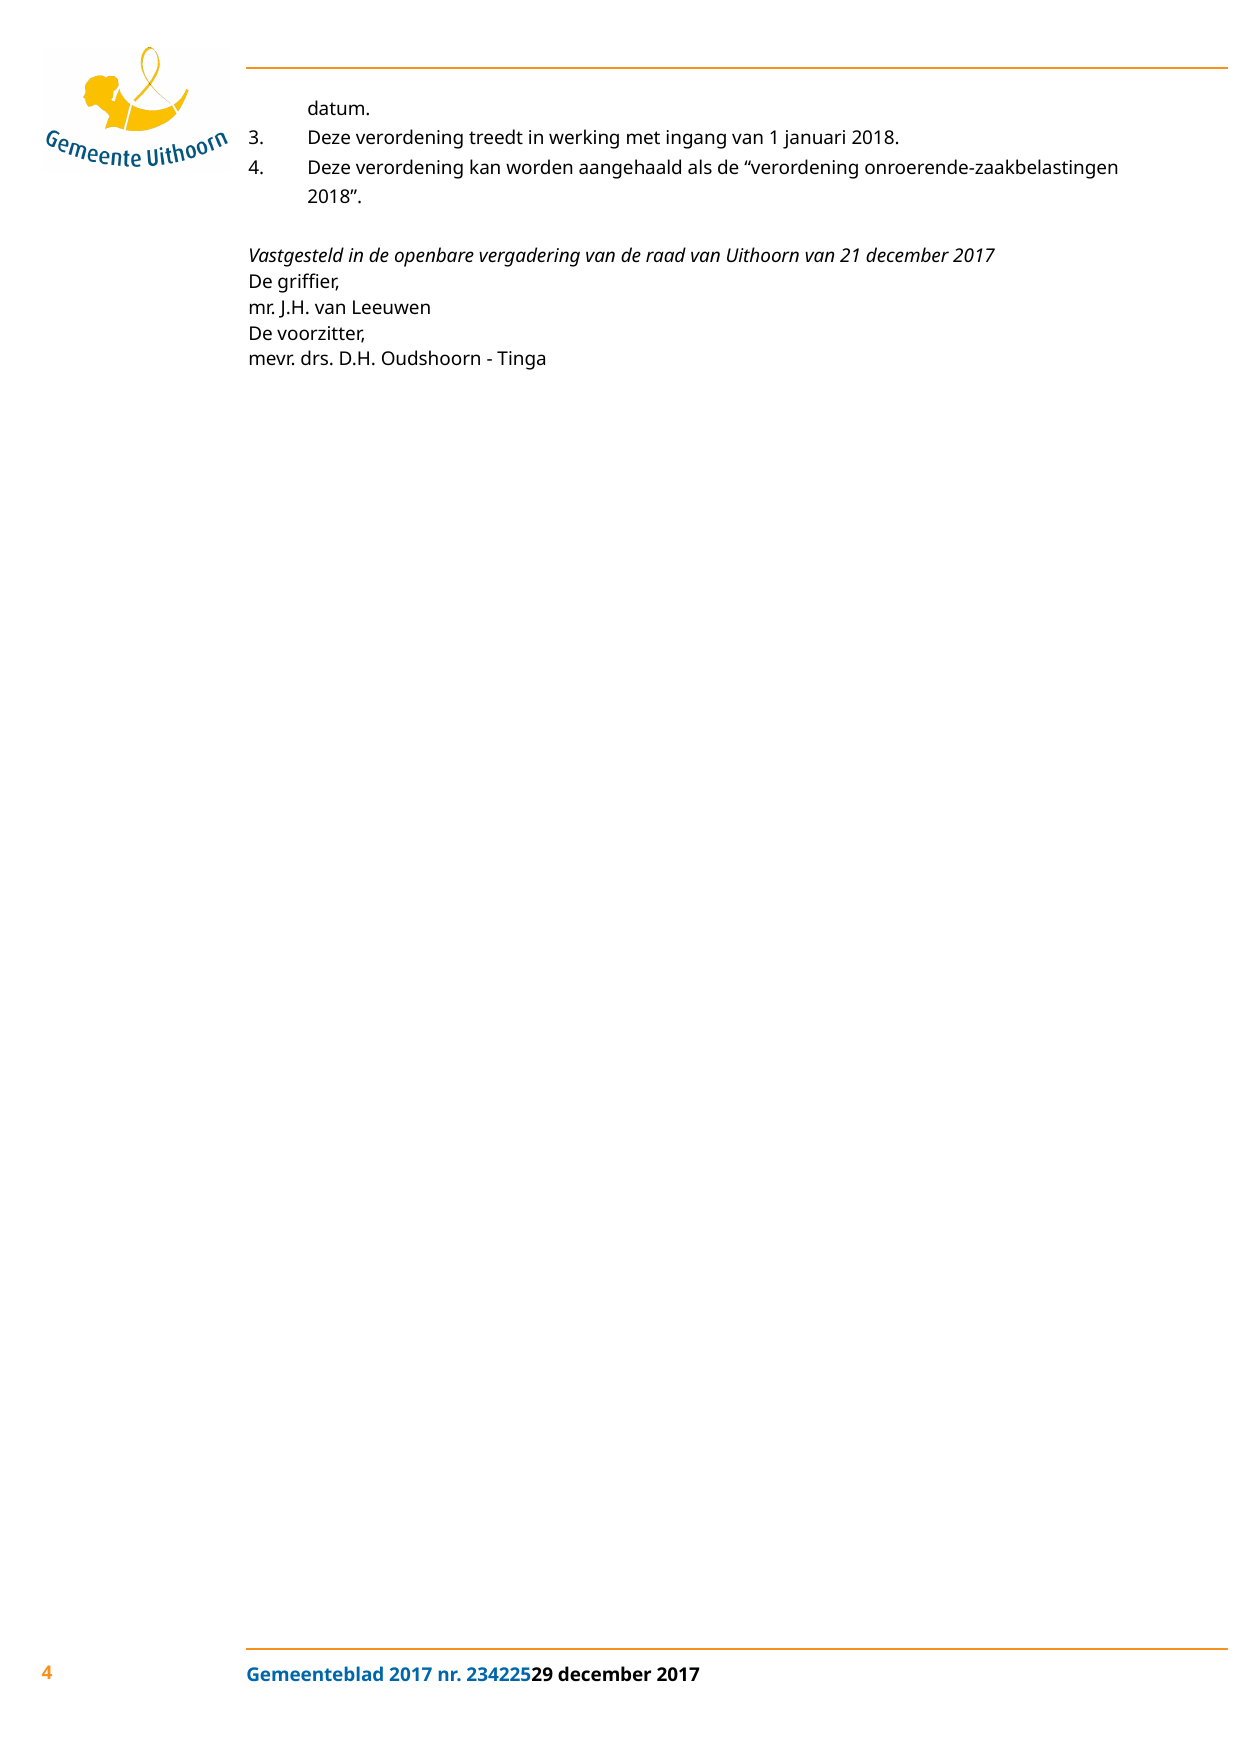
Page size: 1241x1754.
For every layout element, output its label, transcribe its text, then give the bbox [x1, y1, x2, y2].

list Deze verordening kan worden aangehaald als de “verordening onroerende-zaakbelastingen 2018”. [248, 154, 1152, 209]
picture [41, 47, 231, 172]
text De voorzitter, [248, 320, 1152, 346]
list Deze verordening treedt in werking met ingang van 1 januari 2018. [248, 124, 1152, 150]
text mevr. drs. D.H. Oudshoorn - Tinga [248, 346, 1152, 371]
text De griffier, [248, 268, 1152, 294]
list datum. [248, 95, 1152, 121]
text Vastgesteld in de openbare vergadering van de raad van Uithoorn van 21 december 2017 [248, 243, 1152, 268]
text mr. J.H. van Leeuwen [248, 294, 1152, 320]
